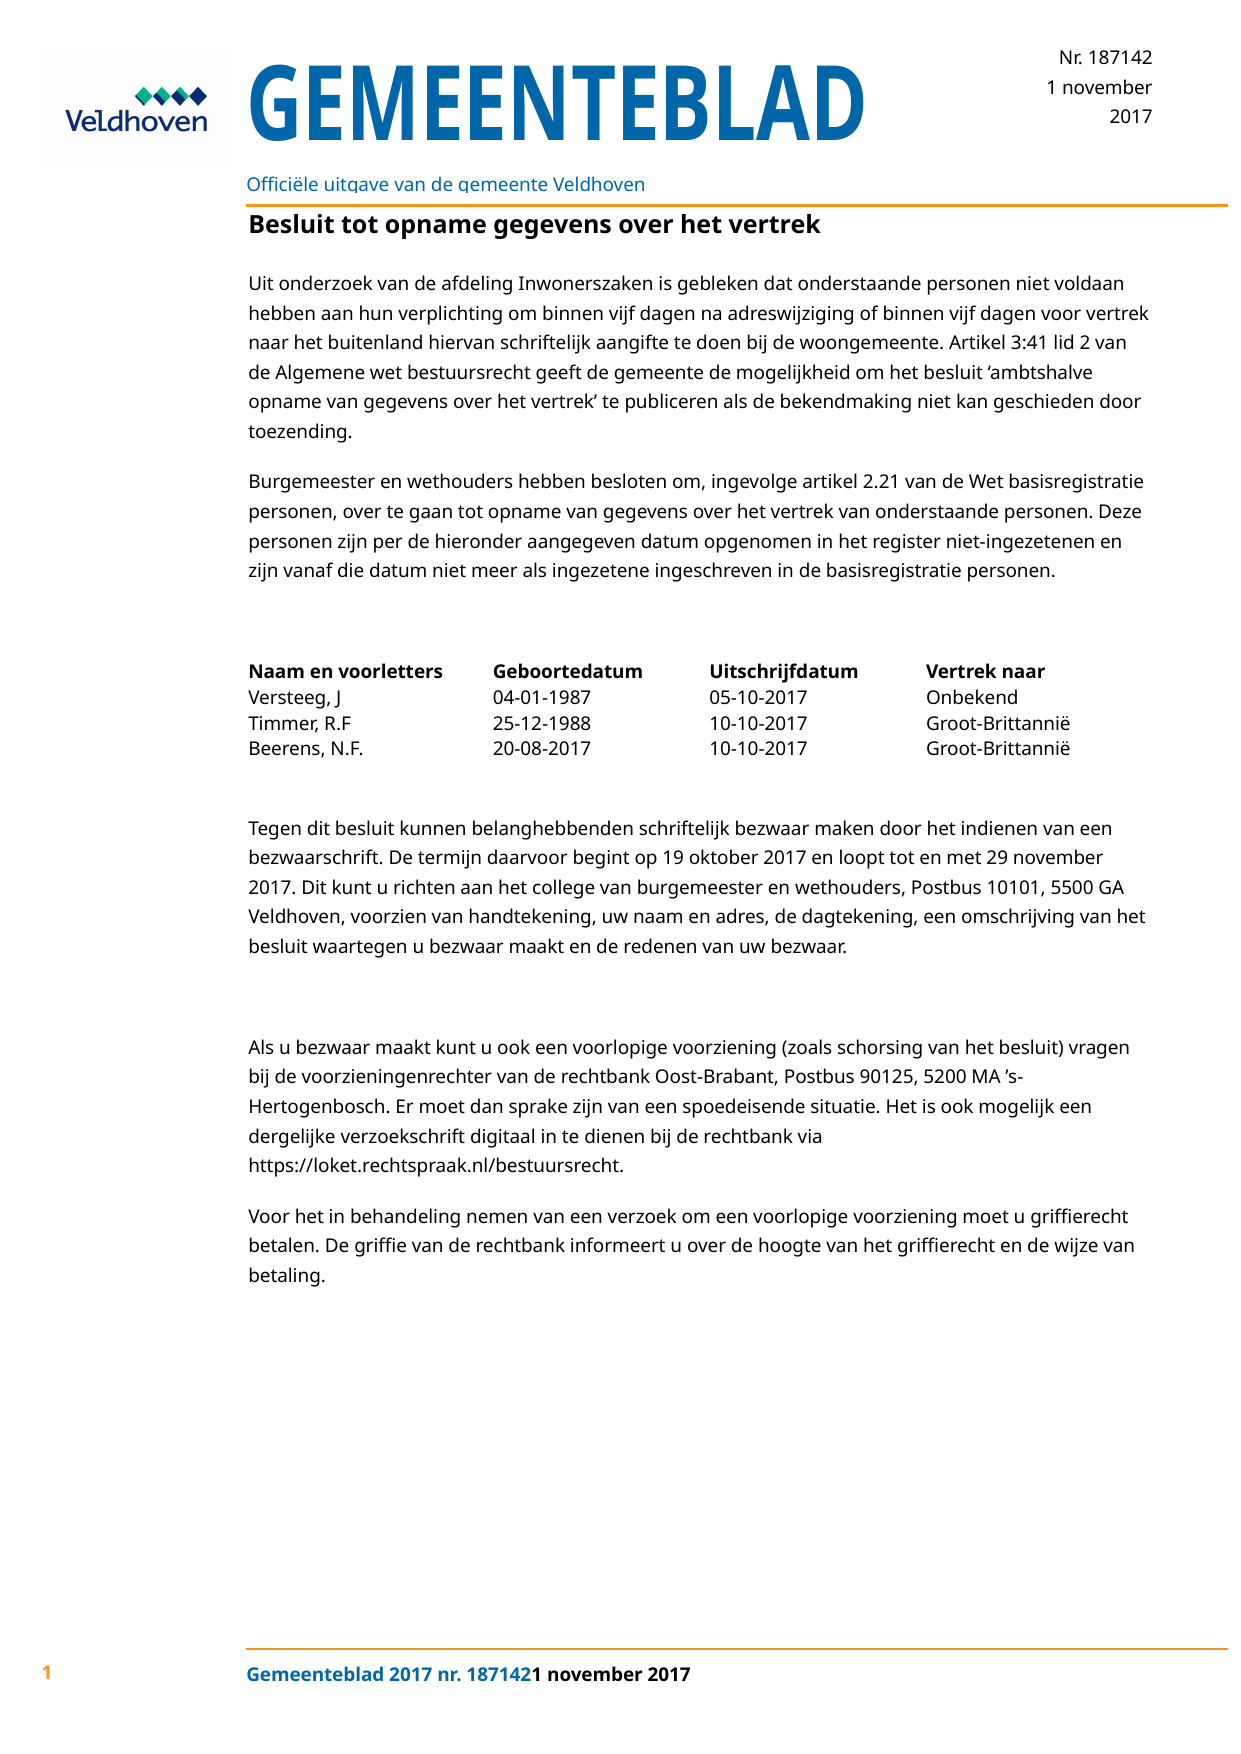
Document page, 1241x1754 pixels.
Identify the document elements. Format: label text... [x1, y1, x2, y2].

table_cell 10-10-2017 [709, 710, 926, 736]
text Burgemeester en wethouders hebben besloten om, ingevolge artikel 2.21 van de Wet basisregistratie personen, over te gaan tot opname van gegevens over het vertrek van onderstaande personen. Deze personen zijn per de hieronder aangegeven datum opgenomen in het register niet-ingezetenen en zijn vanaf die datum niet meer als ingezetene ingeschreven in de basisregistratie personen. [248, 469, 1152, 583]
table_cell Groot-Brittannië [926, 710, 1152, 736]
table_cell Versteeg, J [248, 684, 493, 710]
table_header Geboortedatum [493, 658, 709, 684]
table_cell Groot-Brittannië [926, 736, 1152, 761]
table_cell 05-10-2017 [709, 684, 926, 710]
picture [41, 47, 231, 172]
text Besluit tot opname gegevens over het vertrek [248, 207, 1152, 241]
table_header Naam en voorletters [248, 658, 493, 684]
table_cell 04-01-1987 [493, 684, 709, 710]
table_header Vertrek naar [926, 658, 1152, 684]
table_cell 20-08-2017 [493, 736, 709, 761]
text Voor het in behandeling nemen van een verzoek om een voorlopige voorziening moet u griffierecht betalen. De griffie van de rechtbank informeert u over de hoogte van het griffierecht en de wijze van betaling. [248, 1203, 1152, 1288]
table_cell 25-12-1988 [493, 710, 709, 736]
table_cell Beerens, N.F. [248, 736, 493, 761]
table_cell Timmer, R.F [248, 710, 493, 736]
text Uit onderzoek van de afdeling Inwonerszaken is gebleken dat onderstaande personen niet voldaan hebben aan hun verplichting om binnen vijf dagen na adreswijziging of binnen vijf dagen voor vertrek naar het buitenland hiervan schriftelijk aangifte te doen bij de woongemeente. Artikel 3:41 lid 2 van de Algemene wet bestuursrecht geeft de gemeente de mogelijkheid om het besluit ‘ambtshalve opname van gegevens over het vertrek’ te publiceren als de bekendmaking niet kan geschieden door toezending. [248, 270, 1152, 444]
text Als u bezwaar maakt kunt u ook een voorlopige voorziening (zoals schorsing van het besluit) vragen bij de voorzieningenrechter van de rechtbank Oost-Brabant, Postbus 90125, 5200 MA ’s-Hertogenbosch. Er moet dan sprake zijn van een spoedeisende situatie. Het is ook mogelijk een dergelijke verzoekschrift digitaal in te dienen bij de rechtbank via https://loket.rechtspraak.nl/bestuursrecht. [248, 1034, 1152, 1178]
table_cell 10-10-2017 [709, 736, 926, 761]
table_header Uitschrijfdatum [709, 658, 926, 684]
table_cell Onbekend [926, 684, 1152, 710]
text Tegen dit besluit kunnen belanghebbenden schriftelijk bezwaar maken door het indienen van een bezwaarschrift. De termijn daarvoor begint op 19 oktober 2017 en loopt tot en met 29 november 2017. Dit kunt u richten aan het college van burgemeester en wethouders, Postbus 10101, 5500 GA Veldhoven, voorzien van handtekening, uw naam en adres, de dagtekening, een omschrijving van het besluit waartegen u bezwaar maakt en de redenen van uw bezwaar. [248, 815, 1152, 959]
